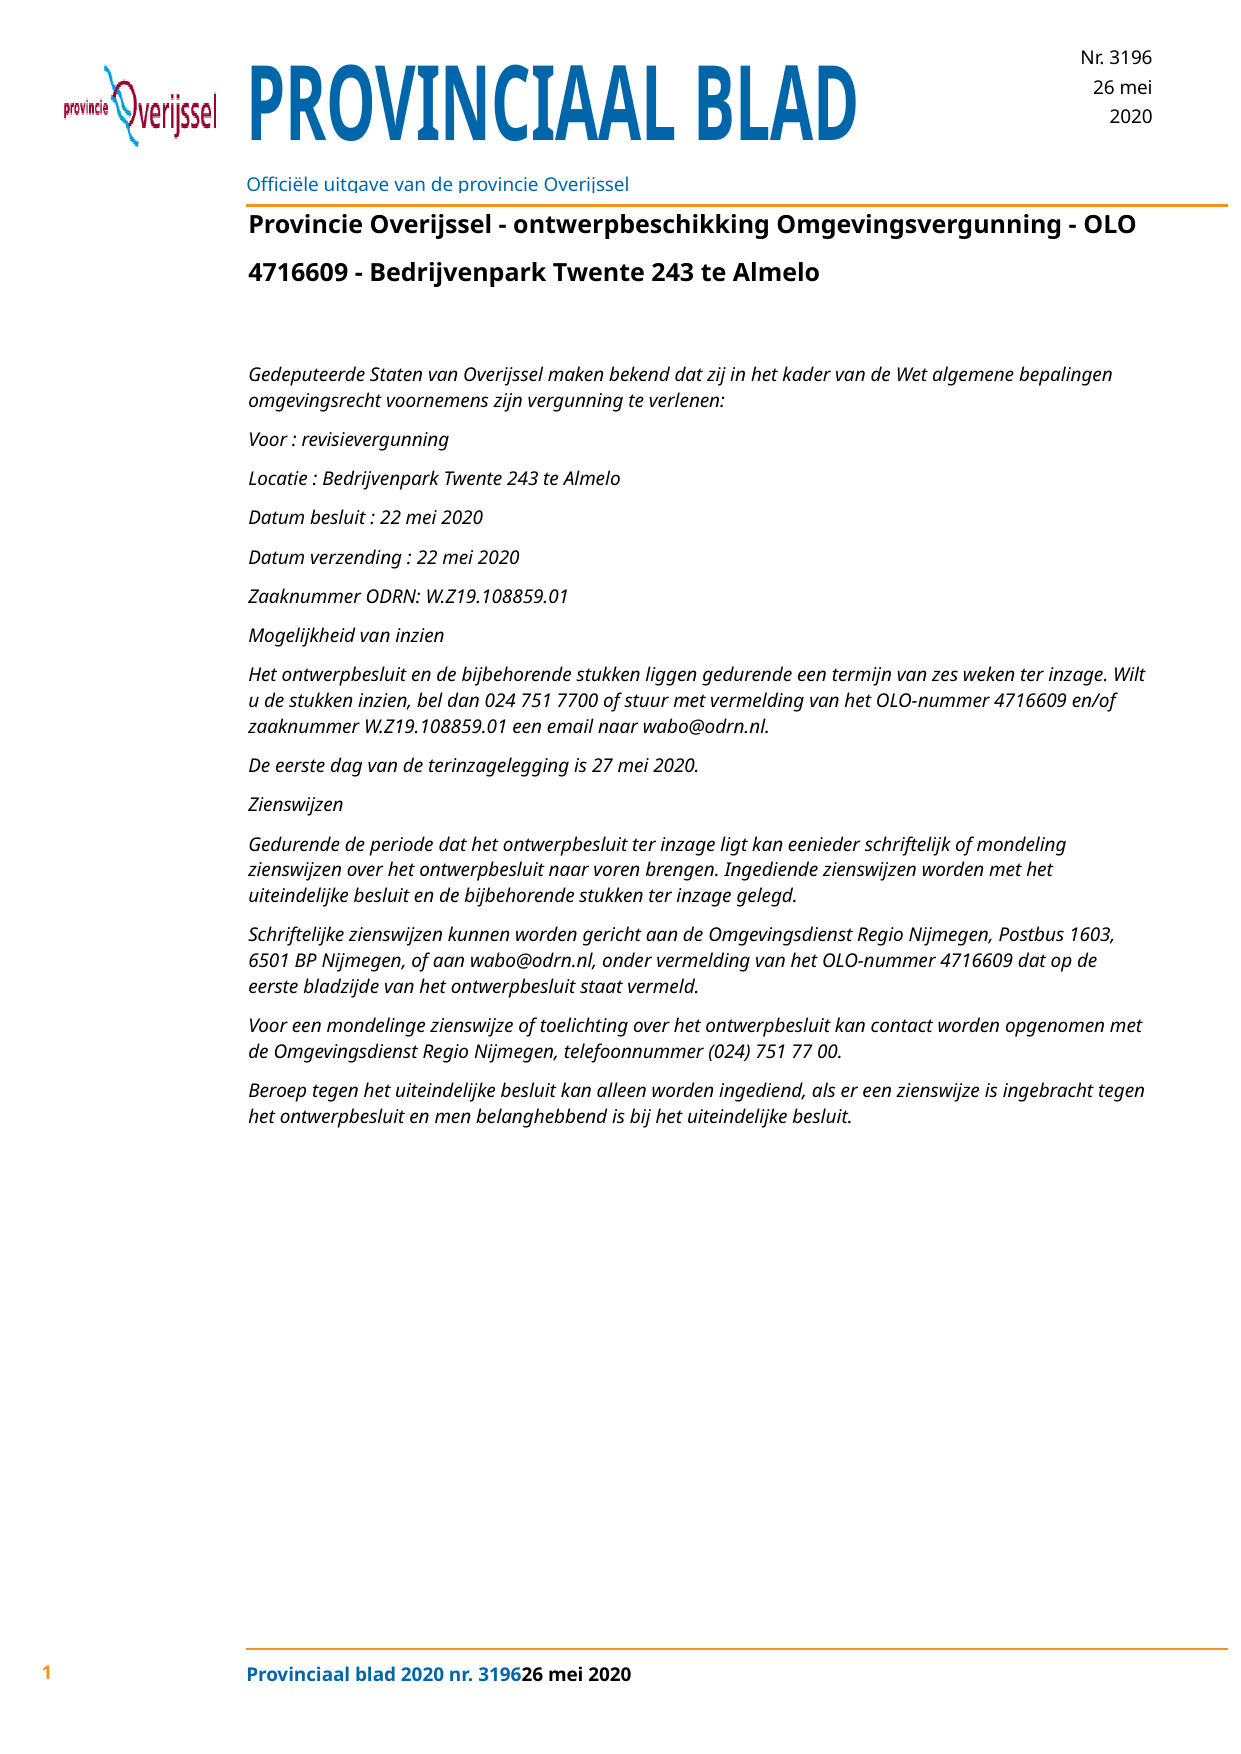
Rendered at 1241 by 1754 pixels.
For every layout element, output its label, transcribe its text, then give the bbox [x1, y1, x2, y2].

text Het ontwerpbesluit en de bijbehorende stukken liggen gedurende een termijn van zes weken ter inzage. Wilt u de stukken inzien, bel dan 024 751 7700 of stuur met vermelding van het OLO-nummer 4716609 en/of zaaknummer W.Z19.108859.01 een email naar wabo@odrn.nl. [248, 662, 1152, 739]
text De eerste dag van de terinzagelegging is 27 mei 2020. [248, 752, 1152, 778]
text Beroep tegen het uiteindelijke besluit kan alleen worden ingediend, als er een zienswijze is ingebracht tegen het ontwerpbesluit en men belanghebbend is bij het uiteindelijke besluit. [248, 1077, 1152, 1129]
text Zaaknummer ODRN: W.Z19.108859.01 [248, 583, 1152, 609]
text Voor een mondelinge zienswijze of toelichting over het ontwerpbesluit kan contact worden opgenomen met de Omgevingsdienst Regio Nijmegen, telefoonnummer (024) 751 77 00. [248, 1012, 1152, 1064]
text Zienswijzen [248, 792, 1152, 817]
text Mogelijkheid van inzien [248, 622, 1152, 648]
text Gedurende de periode dat het ontwerpbesluit ter inzage ligt kan eenieder schriftelijk of mondeling zienswijzen over het ontwerpbesluit naar voren brengen. Ingediende zienswijzen worden met het uiteindelijke besluit en de bijbehorende stukken ter inzage gelegd. [248, 831, 1152, 908]
picture [41, 47, 231, 172]
text Voor : revisievergunning [248, 426, 1152, 452]
text Schriftelijke zienswijzen kunnen worden gericht aan de Omgevingsdienst Regio Nijmegen, Postbus 1603, 6501 BP Nijmegen, of aan wabo@odrn.nl, onder vermelding van het OLO-nummer 4716609 dat op de eerste bladzijde van het ontwerpbesluit staat vermeld. [248, 922, 1152, 999]
text Gedeputeerde Staten van Overijssel maken bekend dat zij in het kader van de Wet algemene bepalingen omgevingsrecht voornemens zijn vergunning te verlenen: [248, 361, 1152, 412]
text Provincie Overijssel - ontwerpbeschikking Omgevingsvergunning - OLO 4716609 - Bedrijvenpark Twente 243 te Almelo [248, 207, 1152, 288]
text Locatie : Bedrijvenpark Twente 243 te Almelo [248, 465, 1152, 491]
text Datum verzending : 22 mei 2020 [248, 544, 1152, 569]
text Datum besluit : 22 mei 2020 [248, 504, 1152, 530]
